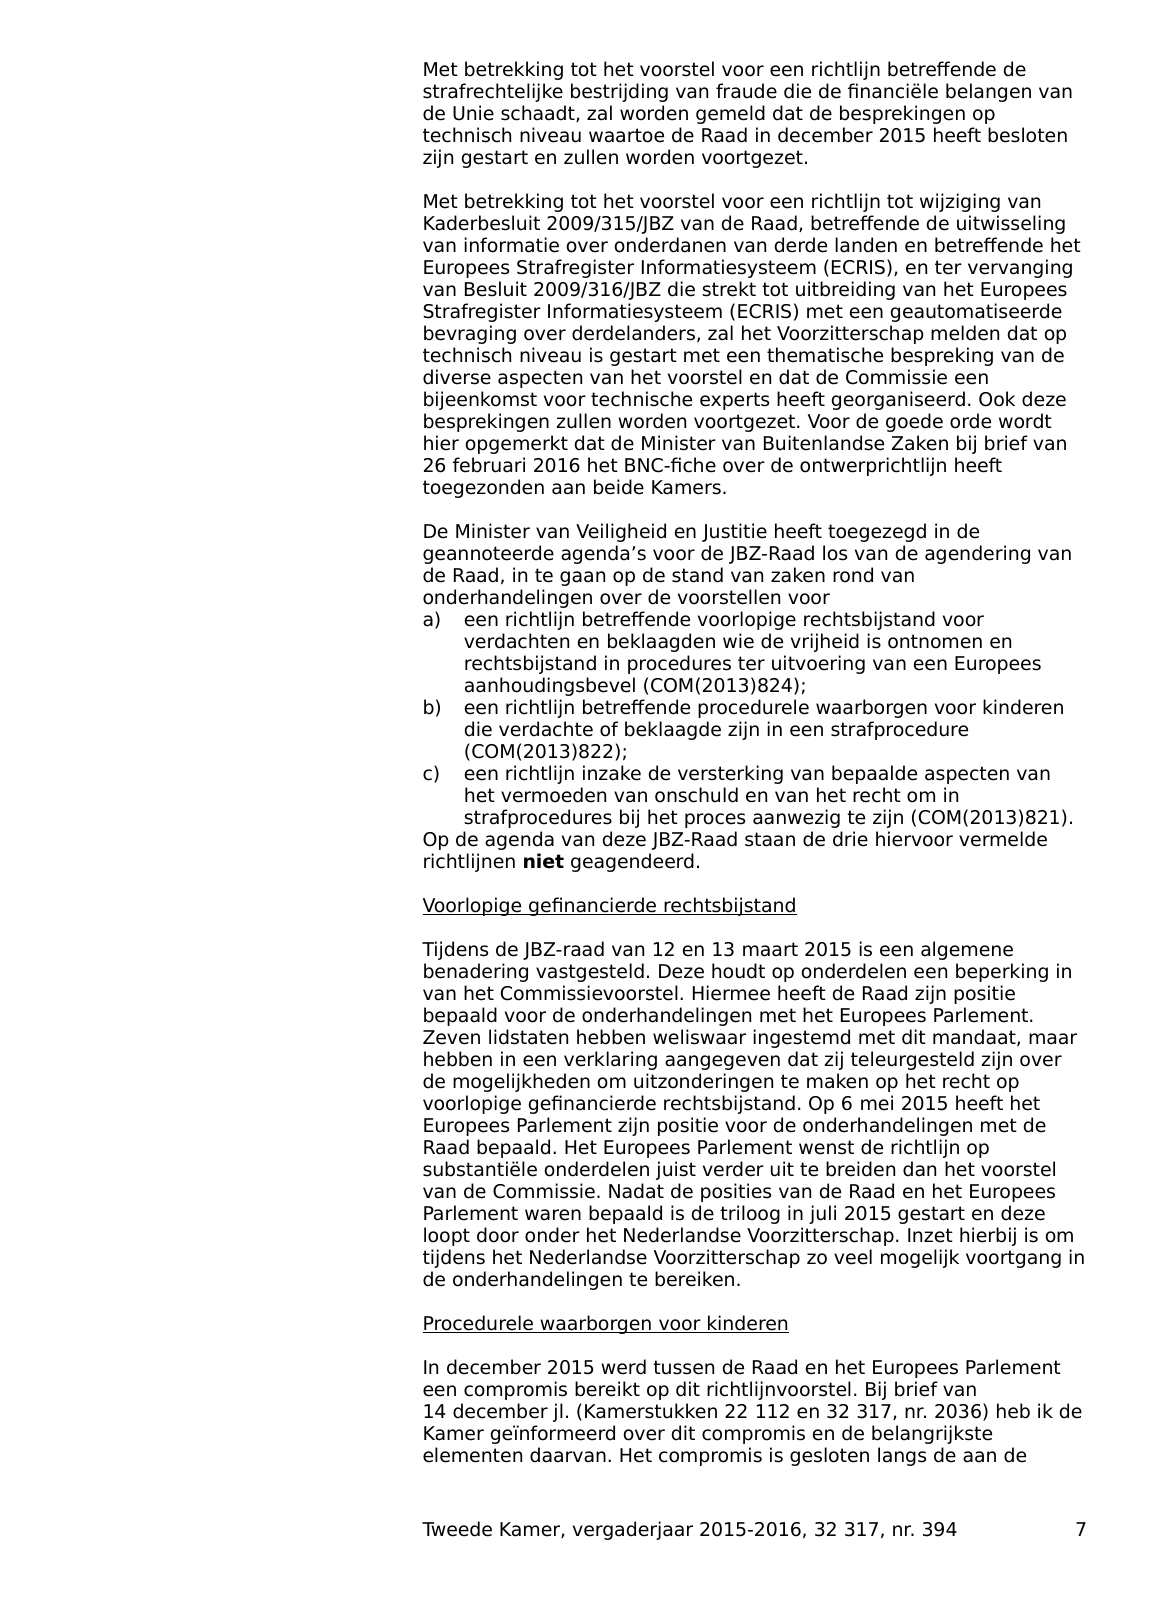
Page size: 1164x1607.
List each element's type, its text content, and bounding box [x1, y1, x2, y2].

text c) een richtlijn inzake de versterking van bepaalde aspecten van het vermoeden van onschuld en van het recht om in strafprocedures bij het proces aanwezig te zijn (COM(2013)821). [422, 763, 1087, 829]
text De Minister van Veiligheid en Justitie heeft toegezegd in de geannoteerde agenda’s voor de JBZ-Raad los van de agendering van de Raad, in te gaan op de stand van zaken rond van onderhandelingen over de voorstellen voor [422, 521, 1087, 609]
text Met betrekking tot het voorstel voor een richtlijn betreffende de strafrechtelijke bestrijding van fraude die de financiële belangen van de Unie schaadt, zal worden gemeld dat de besprekingen op technisch niveau waartoe de Raad in december 2015 heeft besloten zijn gestart en zullen worden voortgezet. [422, 59, 1087, 169]
text b) een richtlijn betreffende procedurele waarborgen voor kinderen die verdachte of beklaagde zijn in een strafprocedure (COM(2013)822); [422, 697, 1087, 763]
subtitle Procedurele waarborgen voor kinderen [422, 1313, 1087, 1335]
text In december 2015 werd tussen de Raad en het Europees Parlement een compromis bereikt op dit richtlijnvoorstel. Bij brief van 14 december jl. (Kamerstukken 22 112 en 32 317, nr. 2036) heb ik de Kamer geïnformeerd over dit compromis en de belangrijkste elementen daarvan. Het compromis is gesloten langs de aan de [422, 1357, 1087, 1467]
text Met betrekking tot het voorstel voor een richtlijn tot wijziging van Kaderbesluit 2009/315/JBZ van de Raad, betreffende de uitwisseling van informatie over onderdanen van derde landen en betreffende het Europees Strafregister Informatiesysteem (ECRIS), en ter vervanging van Besluit 2009/316/JBZ die strekt tot uitbreiding van het Europees Strafregister Informatiesysteem (ECRIS) met een geautomatiseerde bevraging over derdelanders, zal het Voorzitterschap melden dat op technisch niveau is gestart met een thematische bespreking van de diverse aspecten van het voorstel en dat de Commissie een bijeenkomst voor technische experts heeft georganiseerd. Ook deze besprekingen zullen worden voortgezet. Voor de goede orde wordt hier opgemerkt dat de Minister van Buitenlandse Zaken bij brief van 26 februari 2016 het BNC-fiche over de ontwerprichtlijn heeft toegezonden aan beide Kamers. [422, 191, 1087, 499]
text a) een richtlijn betreffende voorlopige rechtsbijstand voor verdachten en beklaagden wie de vrijheid is ontnomen en rechtsbijstand in procedures ter uitvoering van een Europees aanhoudingsbevel (COM(2013)824); [422, 609, 1087, 697]
text Op de agenda van deze JBZ-Raad staan de drie hiervoor vermelde richtlijnen niet geagendeerd. [422, 829, 1087, 873]
subtitle Voorlopige gefinancierde rechtsbijstand [422, 895, 1087, 917]
text Tijdens de JBZ-raad van 12 en 13 maart 2015 is een algemene benadering vastgesteld. Deze houdt op onderdelen een beperking in van het Commissievoorstel. Hiermee heeft de Raad zijn positie bepaald voor de onderhandelingen met het Europees Parlement. Zeven lidstaten hebben weliswaar ingestemd met dit mandaat, maar hebben in een verklaring aangegeven dat zij teleurgesteld zijn over de mogelijkheden om uitzonderingen te maken op het recht op voorlopige gefinancierde rechtsbijstand. Op 6 mei 2015 heeft het Europees Parlement zijn positie voor de onderhandelingen met de Raad bepaald. Het Europees Parlement wenst de richtlijn op substantiële onderdelen juist verder uit te breiden dan het voorstel van de Commissie. Nadat de posities van de Raad en het Europees Parlement waren bepaald is de triloog in juli 2015 gestart en deze loopt door onder het Nederlandse Voorzitterschap. Inzet hierbij is om tijdens het Nederlandse Voorzitterschap zo veel mogelijk voortgang in de onderhandelingen te bereiken. [422, 939, 1087, 1291]
